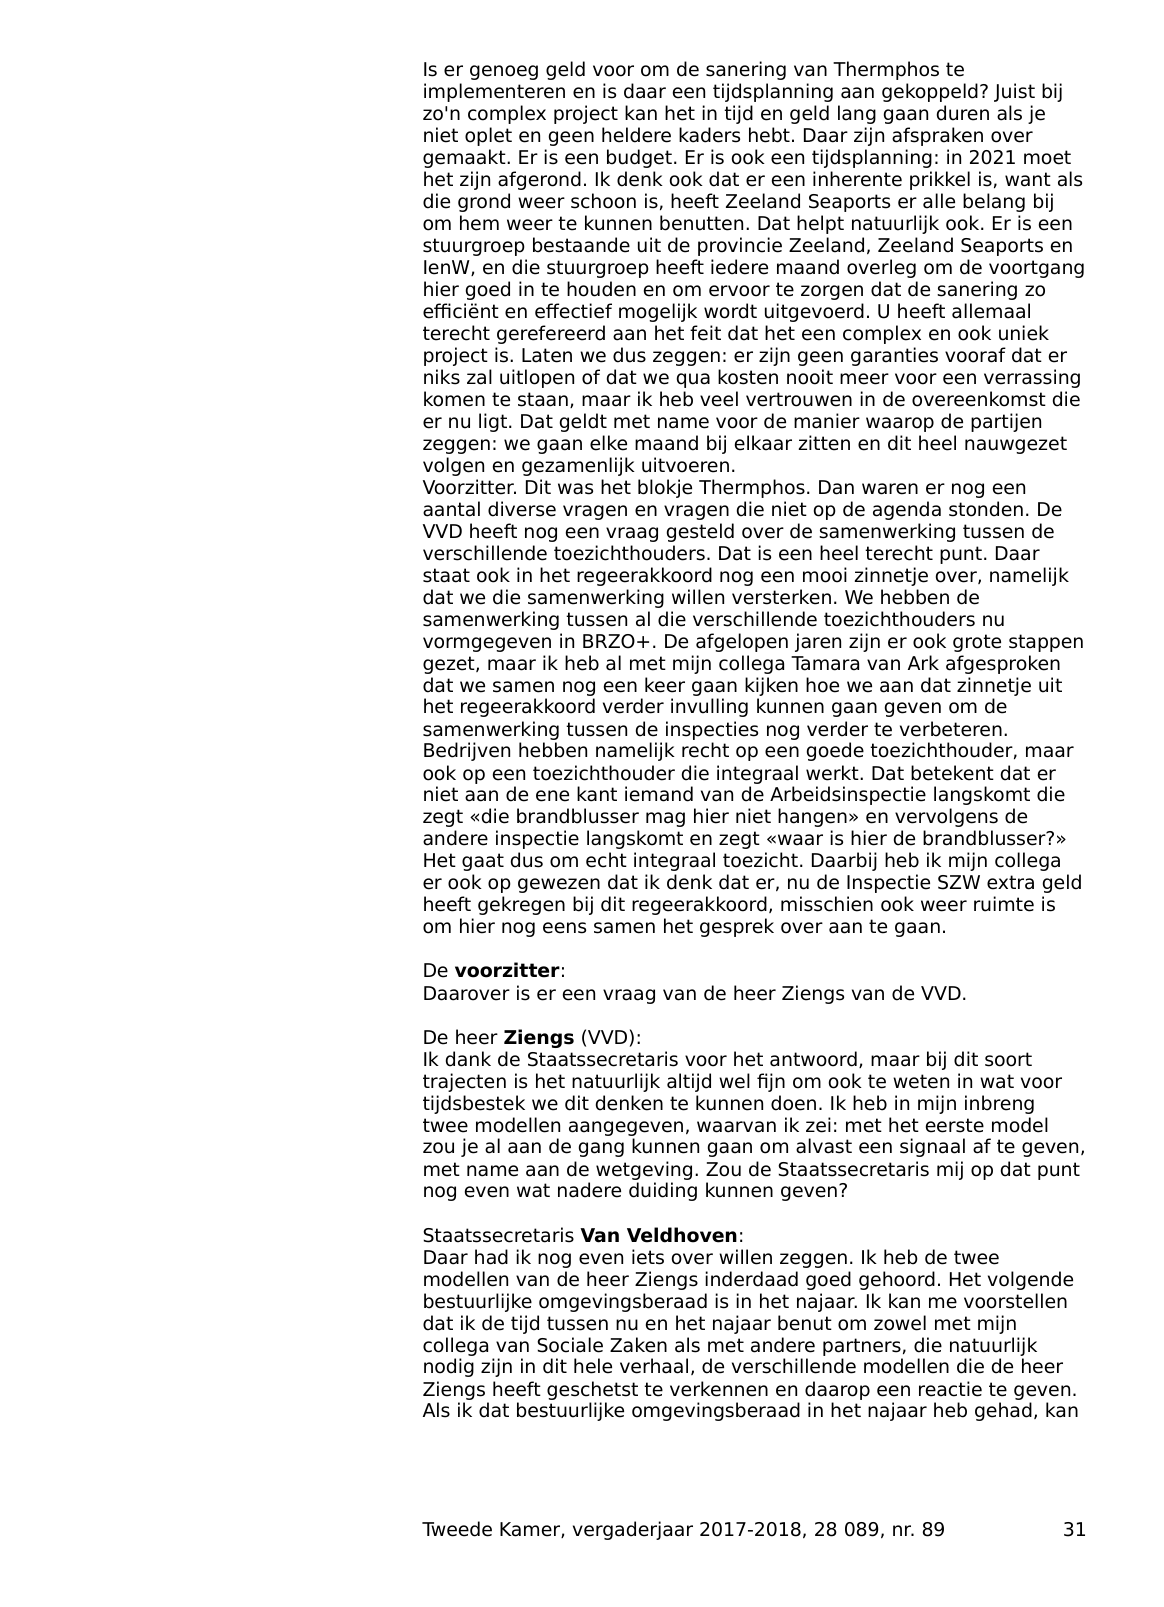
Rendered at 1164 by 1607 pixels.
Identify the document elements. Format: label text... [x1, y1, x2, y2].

text De heer Ziengs (VVD): [422, 1027, 1087, 1048]
text Is er genoeg geld voor om de sanering van Thermphos te implementeren en is daar een tijdsplanning aan gekoppeld? Juist bij zo'n complex project kan het in tijd en geld lang gaan duren als je niet oplet en geen heldere kaders hebt. Daar zijn afspraken over gemaakt. Er is een budget. Er is ook een tijdsplanning: in 2021 moet het zijn afgerond. Ik denk ook dat er een inherente prikkel is, want als die grond weer schoon is, heeft Zeeland Seaports er alle belang bij om hem weer te kunnen benutten. Dat helpt natuurlijk ook. Er is een stuurgroep bestaande uit de provincie Zeeland, Zeeland Seaports en IenW, en die stuurgroep heeft iedere maand overleg om de voortgang hier goed in te houden en om ervoor te zorgen dat de sanering zo efficiënt en effectief mogelijk wordt uitgevoerd. U heeft allemaal terecht gerefereerd aan het feit dat het een complex en ook uniek project is. Laten we dus zeggen: er zijn geen garanties vooraf dat er niks zal uitlopen of dat we qua kosten nooit meer voor een verrassing komen te staan, maar ik heb veel vertrouwen in de overeenkomst die er nu ligt. Dat geldt met name voor de manier waarop de partijen zeggen: we gaan elke maand bij elkaar zitten en dit heel nauwgezet volgen en gezamenlijk uitvoeren. [422, 59, 1087, 477]
text Voorzitter. Dit was het blokje Thermphos. Dan waren er nog een aantal diverse vragen en vragen die niet op de agenda stonden. De VVD heeft nog een vraag gesteld over de samenwerking tussen de verschillende toezichthouders. Dat is een heel terecht punt. Daar staat ook in het regeerakkoord nog een mooi zinnetje over, namelijk dat we die samenwerking willen versterken. We hebben de samenwerking tussen al die verschillende toezichthouders nu vormgegeven in BRZO+. De afgelopen jaren zijn er ook grote stappen gezet, maar ik heb al met mijn collega Tamara van Ark afgesproken dat we samen nog een keer gaan kijken hoe we aan dat zinnetje uit het regeerakkoord verder invulling kunnen gaan geven om de samenwerking tussen de inspecties nog verder te verbeteren. Bedrijven hebben namelijk recht op een goede toezichthouder, maar ook op een toezichthouder die integraal werkt. Dat betekent dat er niet aan de ene kant iemand van de Arbeidsinspectie langskomt die zegt «die brandblusser mag hier niet hangen» en vervolgens de andere inspectie langskomt en zegt «waar is hier de brandblusser?» Het gaat dus om echt integraal toezicht. Daarbij heb ik mijn collega er ook op gewezen dat ik denk dat er, nu de Inspectie SZW extra geld heeft gekregen bij dit regeerakkoord, misschien ook weer ruimte is om hier nog eens samen het gesprek over aan te gaan. [422, 477, 1087, 938]
text Ik dank de Staatssecretaris voor het antwoord, maar bij dit soort trajecten is het natuurlijk altijd wel fijn om ook te weten in wat voor tijdsbestek we dit denken te kunnen doen. Ik heb in mijn inbreng twee modellen aangegeven, waarvan ik zei: met het eerste model zou je al aan de gang kunnen gaan om alvast een signaal af te geven, met name aan de wetgeving. Zou de Staatssecretaris mij op dat punt nog even wat nadere duiding kunnen geven? [422, 1048, 1087, 1202]
text De voorzitter: [422, 960, 1087, 982]
text Daarover is er een vraag van de heer Ziengs van de VVD. [422, 982, 1087, 1004]
text Daar had ik nog even iets over willen zeggen. Ik heb de twee modellen van de heer Ziengs inderdaad goed gehoord. Het volgende bestuurlijke omgevingsberaad is in het najaar. Ik kan me voorstellen dat ik de tijd tussen nu en het najaar benut om zowel met mijn collega van Sociale Zaken als met andere partners, die natuurlijk nodig zijn in dit hele verhaal, de verschillende modellen die de heer Ziengs heeft geschetst te verkennen en daarop een reactie te geven. Als ik dat bestuurlijke omgevingsberaad in het najaar heb gehad, kan [422, 1247, 1087, 1422]
text Staatssecretaris Van Veldhoven: [422, 1224, 1087, 1247]
